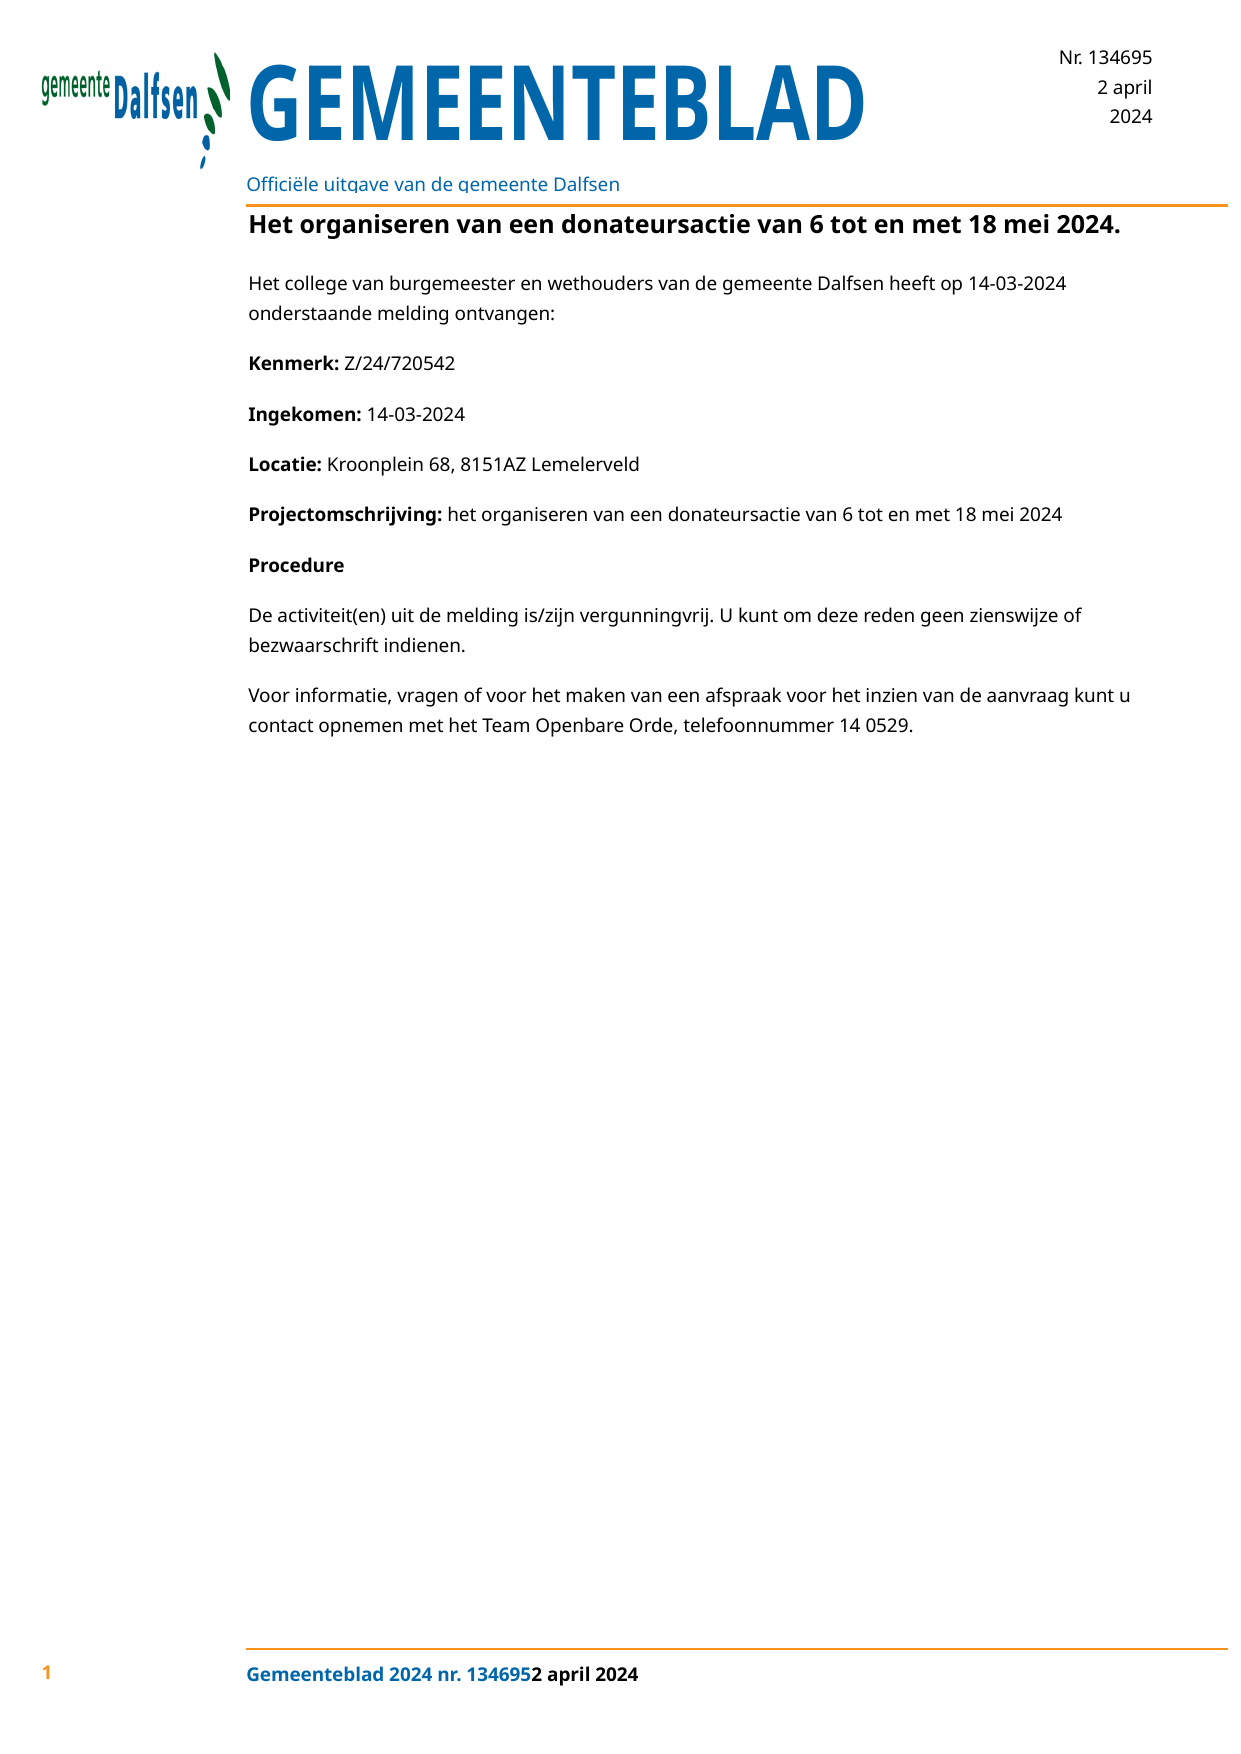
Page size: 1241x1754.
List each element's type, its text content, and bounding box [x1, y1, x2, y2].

text Voor informatie, vragen of voor het maken van een afspraak voor het inzien van de aanvraag kunt u contact opnemen met het Team Openbare Orde, telefoonnummer 14 0529. [248, 682, 1152, 738]
text Locatie: Kroonplein 68, 8151AZ Lemelerveld [248, 451, 1152, 477]
picture [41, 47, 231, 172]
text Procedure [248, 552, 1152, 578]
text Ingekomen: 14-03-2024 [248, 401, 1152, 426]
text Het organiseren van een donateursactie van 6 tot en met 18 mei 2024. [248, 207, 1152, 241]
text Projectomschrijving: het organiseren van een donateursactie van 6 tot en met 18 mei 2024 [248, 502, 1152, 527]
text Kenmerk: Z/24/720542 [248, 350, 1152, 376]
text Het college van burgemeester en wethouders van de gemeente Dalfsen heeft op 14-03-2024 onderstaande melding ontvangen: [248, 270, 1152, 326]
text De activiteit(en) uit de melding is/zijn vergunningvrij. U kunt om deze reden geen zienswijze of bezwaarschrift indienen. [248, 602, 1152, 658]
